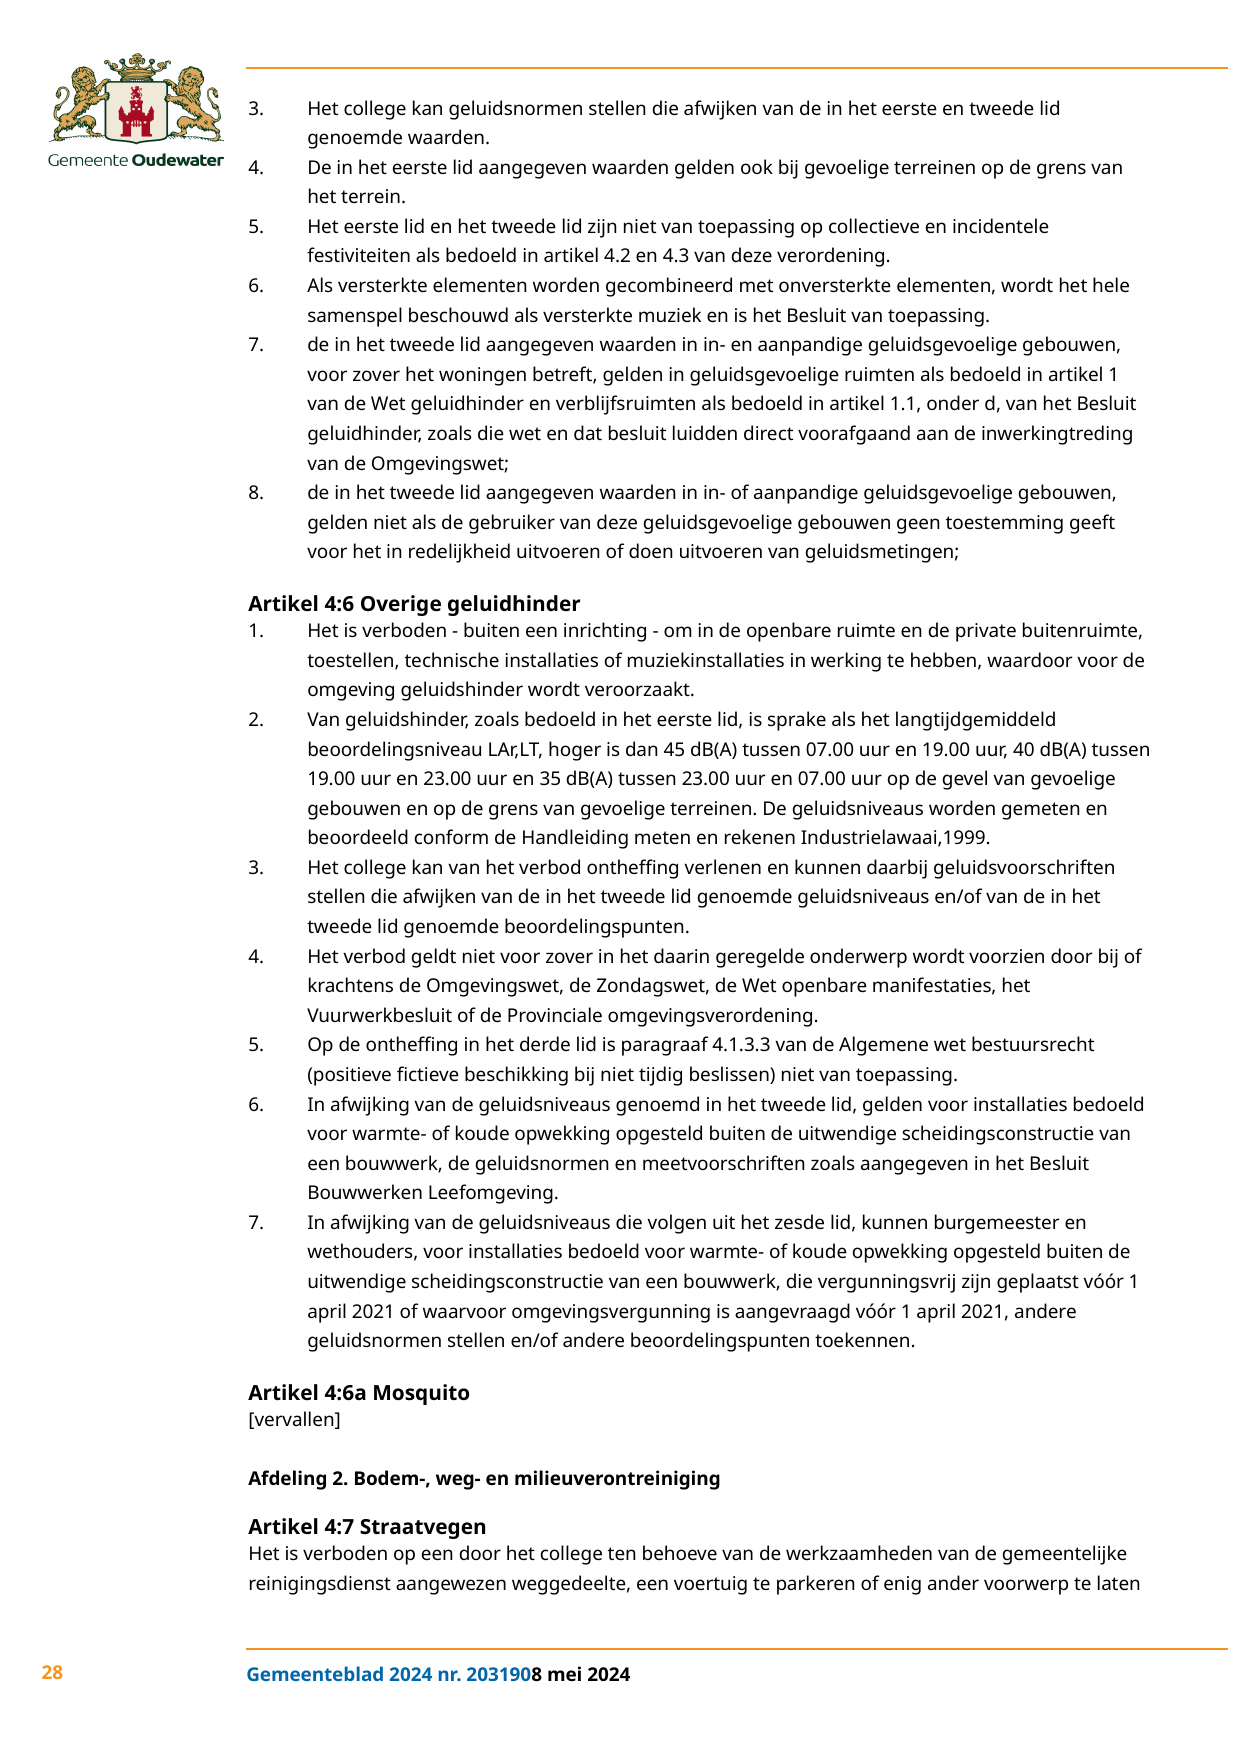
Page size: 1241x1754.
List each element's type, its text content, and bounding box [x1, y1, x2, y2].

list Op de ontheffing in het derde lid is paragraaf 4.1.3.3 van de Algemene wet bestuursrecht (positieve fictieve beschikking bij niet tijdig beslissen) niet van toepassing. [248, 1032, 1152, 1087]
text [vervallen] [248, 1406, 1152, 1432]
list In afwijking van de geluidsniveaus die volgen uit het zesde lid, kunnen burgemeester en wethouders, voor installaties bedoeld voor warmte- of koude opwekking opgesteld buiten de uitwendige scheidingsconstructie van een bouwwerk, die vergunningsvrij zijn geplaatst vóór 1 april 2021 of waarvoor omgevingsvergunning is aangevraagd vóór 1 april 2021, andere geluidsnormen stellen en/of andere beoordelingspunten toekennen. [248, 1209, 1152, 1353]
list Als versterkte elementen worden gecombineerd met onversterkte elementen, wordt het hele samenspel beschouwd als versterkte muziek en is het Besluit van toepassing. [248, 272, 1152, 328]
text Afdeling 2. Bodem-, weg- en milieuverontreiniging [248, 1465, 1152, 1491]
list Het verbod geldt niet voor zover in het daarin geregelde onderwerp wordt voorzien door bij of krachtens de Omgevingswet, de Zondagswet, de Wet openbare manifestaties, het Vuurwerkbesluit of de Provinciale omgevingsverordening. [248, 943, 1152, 1028]
text Artikel 4:6a Mosquito [248, 1378, 1152, 1406]
list Het college kan van het verbod ontheffing verlenen en kunnen daarbij geluidsvoorschriften stellen die afwijken van de in het tweede lid genoemde geluidsniveaus en/of van de in het tweede lid genoemde beoordelingspunten. [248, 854, 1152, 939]
list de in het tweede lid aangegeven waarden in in- of aanpandige geluidsgevoelige gebouwen, gelden niet als de gebruiker van deze geluidsgevoelige gebouwen geen toestemming geeft voor het in redelijkheid uitvoeren of doen uitvoeren van geluidsmetingen; [248, 479, 1152, 564]
list De in het eerste lid aangegeven waarden gelden ook bij gevoelige terreinen op de grens van het terrein. [248, 154, 1152, 209]
list Het college kan geluidsnormen stellen die afwijken van de in het eerste en tweede lid genoemde waarden. [248, 95, 1152, 150]
list Het is verboden - buiten een inrichting - om in de openbare ruimte en de private buitenruimte, toestellen, technische installaties of muziekinstallaties in werking te hebben, waardoor voor de omgeving geluidshinder wordt veroorzaakt. [248, 617, 1152, 702]
list de in het tweede lid aangegeven waarden in in- en aanpandige geluidsgevoelige gebouwen, voor zover het woningen betreft, gelden in geluidsgevoelige ruimten als bedoeld in artikel 1 van de Wet geluidhinder en verblijfsruimten als bedoeld in artikel 1.1, onder d, van het Besluit geluidhinder, zoals die wet en dat besluit luidden direct voorafgaand aan de inwerkingtreding van de Omgevingswet; [248, 331, 1152, 476]
text Artikel 4:7 Straatvegen [248, 1512, 1152, 1540]
text Het is verboden op een door het college ten behoeve van de werkzaamheden van de gemeentelijke reinigingsdienst aangewezen weggedeelte, een voertuig te parkeren of enig ander voorwerp te laten [248, 1540, 1152, 1596]
list Het eerste lid en het tweede lid zijn niet van toepassing op collectieve en incidentele festiviteiten als bedoeld in artikel 4.2 en 4.3 van deze verordening. [248, 213, 1152, 268]
list Van geluidshinder, zoals bedoeld in het eerste lid, is sprake als het langtijdgemiddeld beoordelingsniveau LAr,LT, hoger is dan 45 dB(A) tussen 07.00 uur en 19.00 uur, 40 dB(A) tussen 19.00 uur en 23.00 uur en 35 dB(A) tussen 23.00 uur en 07.00 uur op de gevel van gevoelige gebouwen en op de grens van gevoelige terreinen. De geluidsniveaus worden gemeten en beoordeeld conform de Handleiding meten en rekenen Industrielawaai,1999. [248, 706, 1152, 850]
picture [41, 47, 231, 172]
list In afwijking van de geluidsniveaus genoemd in het tweede lid, gelden voor installaties bedoeld voor warmte- of koude opwekking opgesteld buiten de uitwendige scheidingsconstructie van een bouwwerk, de geluidsnormen en meetvoorschriften zoals aangegeven in het Besluit Bouwwerken Leefomgeving. [248, 1091, 1152, 1205]
text Artikel 4:6 Overige geluidhinder [248, 589, 1152, 617]
